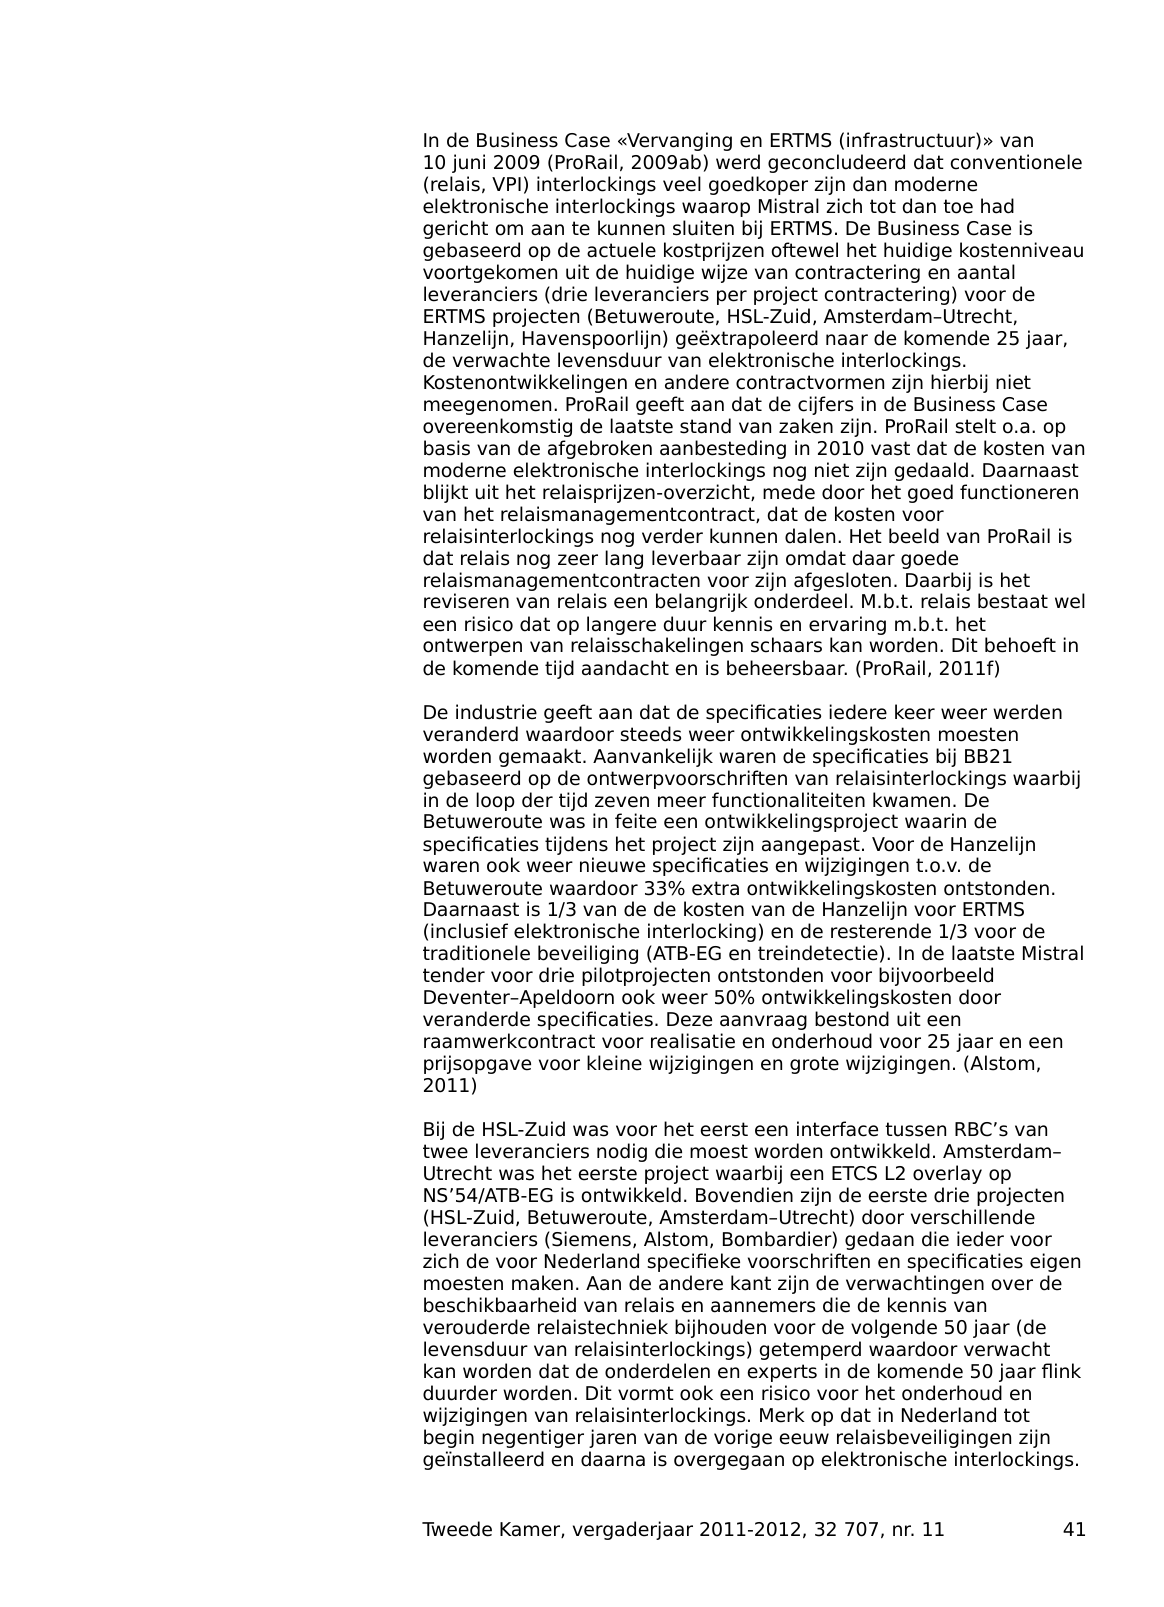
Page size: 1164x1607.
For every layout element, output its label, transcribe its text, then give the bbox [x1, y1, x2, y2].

text De industrie geeft aan dat de specificaties iedere keer weer werden veranderd waardoor steeds weer ontwikkelingskosten moesten worden gemaakt. Aanvankelijk waren de specificaties bij BB21 gebaseerd op de ontwerpvoorschriften van relaisinterlockings waarbij in de loop der tijd zeven meer functionaliteiten kwamen. De Betuweroute was in feite een ontwikkelingsproject waarin de specificaties tijdens het project zijn aangepast. Voor de Hanzelijn waren ook weer nieuwe specificaties en wijzigingen t.o.v. de Betuweroute waardoor 33% extra ontwikkelingskosten ontstonden. Daarnaast is 1/3 van de de kosten van de Hanzelijn voor ERTMS (inclusief elektronische interlocking) en de resterende 1/3 voor de traditionele beveiliging (ATB-EG en treindetectie). In de laatste Mistral tender voor drie pilotprojecten ontstonden voor bijvoorbeeld Deventer–Apeldoorn ook weer 50% ontwikkelingskosten door veranderde specificaties. Deze aanvraag bestond uit een raamwerkcontract voor realisatie en onderhoud voor 25 jaar en een prijsopgave voor kleine wijzigingen en grote wijzigingen. (Alstom, 2011) [422, 702, 1087, 1097]
text In de Business Case «Vervanging en ERTMS (infrastructuur)» van 10 juni 2009 (ProRail, 2009ab) werd geconcludeerd dat conventionele (relais, VPI) interlockings veel goedkoper zijn dan moderne elektronische interlockings waarop Mistral zich tot dan toe had gericht om aan te kunnen sluiten bij ERTMS. De Business Case is gebaseerd op de actuele kostprijzen oftewel het huidige kostenniveau voortgekomen uit de huidige wijze van contractering en aantal leveranciers (drie leveranciers per project contractering) voor de ERTMS projecten (Betuweroute, HSL-Zuid, Amsterdam–Utrecht, Hanzelijn, Havenspoorlijn) geëxtrapoleerd naar de komende 25 jaar, de verwachte levensduur van elektronische interlockings. Kostenontwikkelingen en andere contractvormen zijn hierbij niet meegenomen. ProRail geeft aan dat de cijfers in de Business Case overeenkomstig de laatste stand van zaken zijn. ProRail stelt o.a. op basis van de afgebroken aanbesteding in 2010 vast dat de kosten van moderne elektronische interlockings nog niet zijn gedaald. Daarnaast blijkt uit het relaisprijzen-overzicht, mede door het goed functioneren van het relaismanagementcontract, dat de kosten voor relaisinterlockings nog verder kunnen dalen. Het beeld van ProRail is dat relais nog zeer lang leverbaar zijn omdat daar goede relaismanagementcontracten voor zijn afgesloten. Daarbij is het reviseren van relais een belangrijk onderdeel. M.b.t. relais bestaat wel een risico dat op langere duur kennis en ervaring m.b.t. het ontwerpen van relaisschakelingen schaars kan worden. Dit behoeft in de komende tijd aandacht en is beheersbaar. (ProRail, 2011f) [422, 130, 1087, 679]
text Bij de HSL-Zuid was voor het eerst een interface tussen RBC’s van twee leveranciers nodig die moest worden ontwikkeld. Amsterdam–Utrecht was het eerste project waarbij een ETCS L2 overlay op NS’54/ATB-EG is ontwikkeld. Bovendien zijn de eerste drie projecten (HSL-Zuid, Betuweroute, Amsterdam–Utrecht) door verschillende leveranciers (Siemens, Alstom, Bombardier) gedaan die ieder voor zich de voor Nederland specifieke voorschriften en specificaties eigen moesten maken. Aan de andere kant zijn de verwachtingen over de beschikbaarheid van relais en aannemers die de kennis van verouderde relaistechniek bijhouden voor de volgende 50 jaar (de levensduur van relaisinterlockings) getemperd waardoor verwacht kan worden dat de onderdelen en experts in de komende 50 jaar flink duurder worden. Dit vormt ook een risico voor het onderhoud en wijzigingen van relaisinterlockings. Merk op dat in Nederland tot begin negentiger jaren van de vorige eeuw relaisbeveiligingen zijn geïnstalleerd en daarna is overgegaan op elektronische interlockings. [422, 1119, 1087, 1471]
